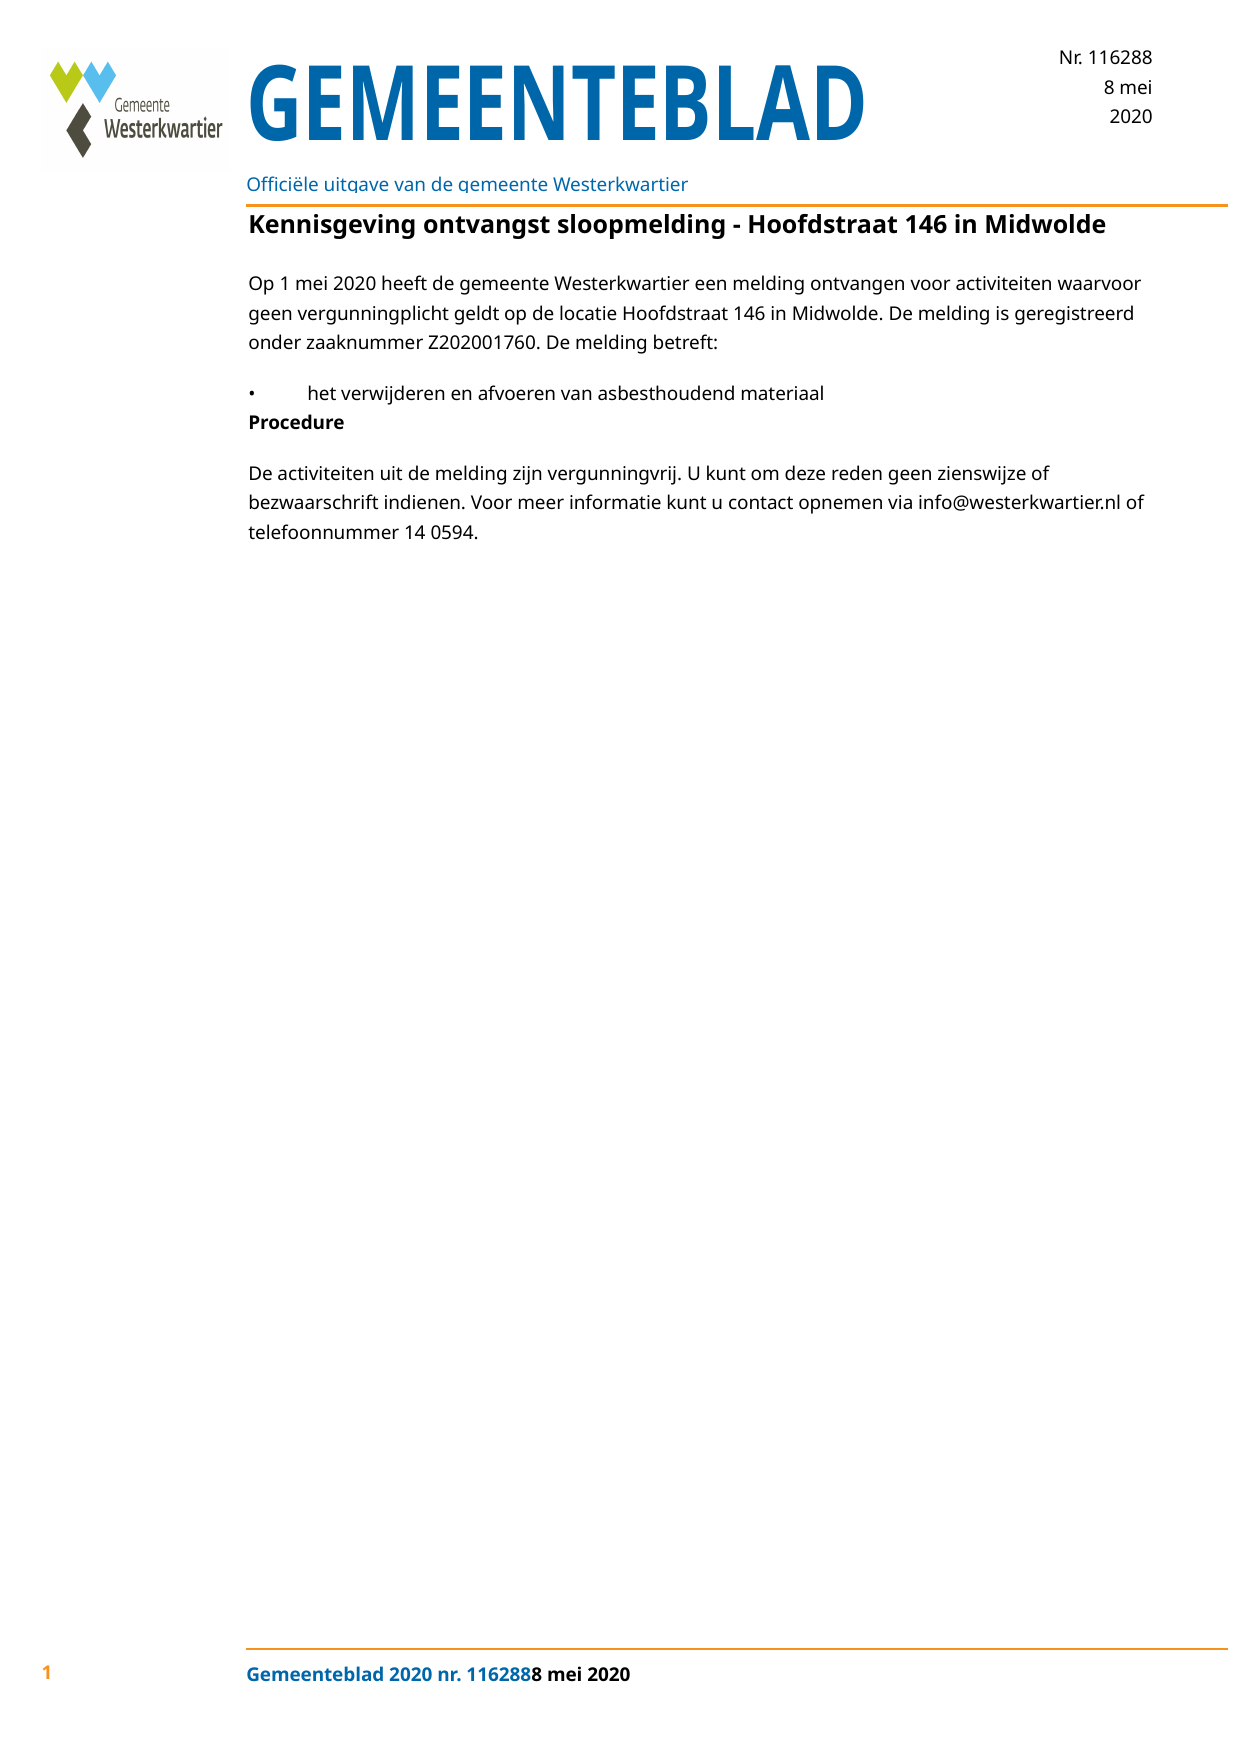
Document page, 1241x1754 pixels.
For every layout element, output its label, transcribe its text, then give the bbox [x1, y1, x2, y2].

list het verwijderen en afvoeren van asbesthoudend materiaal [248, 380, 1152, 406]
text Op 1 mei 2020 heeft de gemeente Westerkwartier een melding ontvangen voor activiteiten waarvoor geen vergunningplicht geldt op de locatie Hoofdstraat 146 in Midwolde. De melding is geregistreerd onder zaaknummer Z202001760. De melding betreft: [248, 270, 1152, 355]
text De activiteiten uit de melding zijn vergunningvrij. U kunt om deze reden geen zienswijze of bezwaarschrift indienen. Voor meer informatie kunt u contact opnemen via info@westerkwartier.nl of telefoonnummer 14 0594. [248, 460, 1152, 545]
text Procedure [248, 409, 1152, 435]
text Kennisgeving ontvangst sloopmelding - Hoofdstraat 146 in Midwolde [248, 207, 1152, 241]
picture [41, 47, 231, 172]
